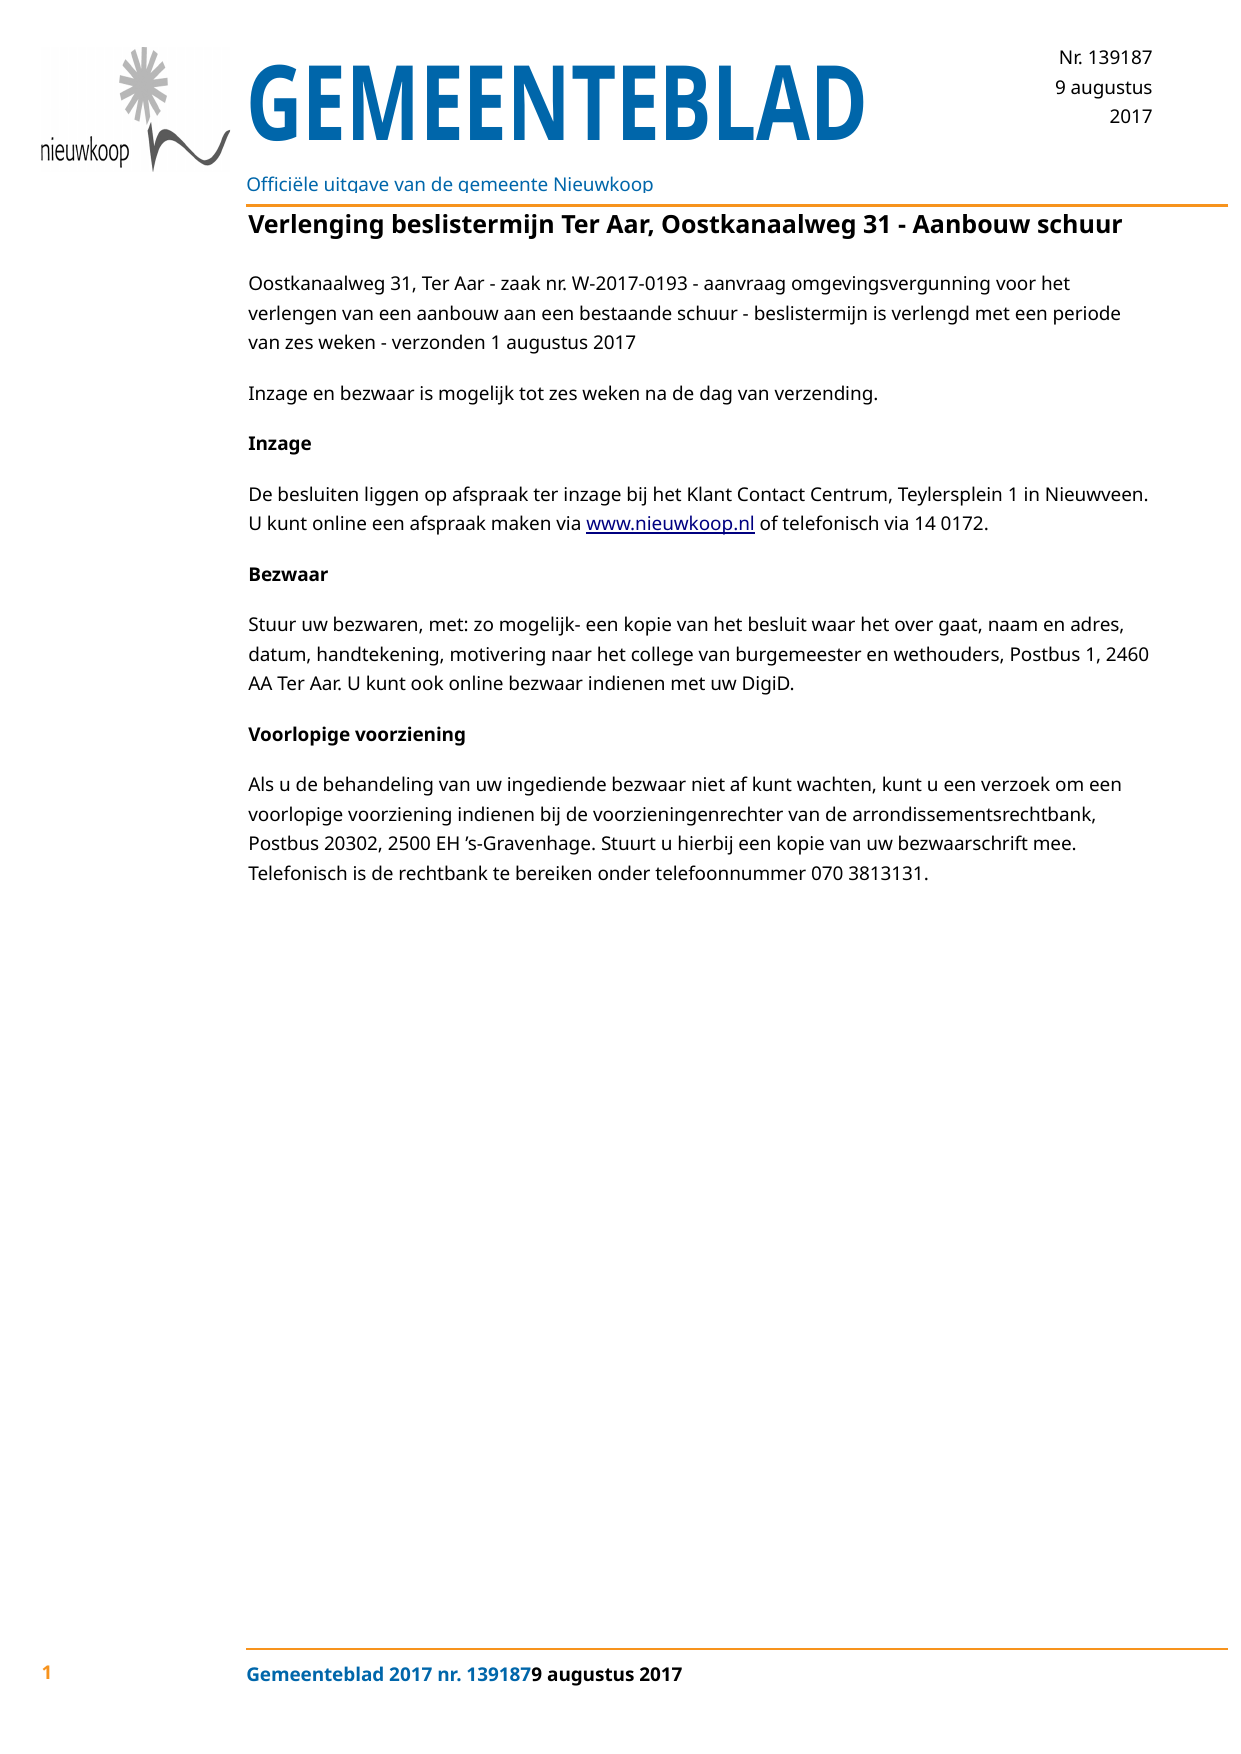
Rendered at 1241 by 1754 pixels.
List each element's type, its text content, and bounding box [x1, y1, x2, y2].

text Verlenging beslistermijn Ter Aar, Oostkanaalweg 31 - Aanbouw schuur [248, 207, 1152, 241]
text De besluiten liggen op afspraak ter inzage bij het Klant Contact Centrum, Teylersplein 1 in Nieuwveen. U kunt online een afspraak maken via www.nieuwkoop.nl of telefonisch via 14 0172. [248, 481, 1152, 536]
text Bezwaar [248, 561, 1152, 586]
text Oostkanaalweg 31, Ter Aar - zaak nr. W-2017-0193 - aanvraag omgevingsvergunning voor het verlengen van een aanbouw aan een bestaande schuur - beslistermijn is verlengd met een periode van zes weken - verzonden 1 augustus 2017 [248, 270, 1152, 355]
text Inzage en bezwaar is mogelijk tot zes weken na de dag van verzending. [248, 380, 1152, 406]
text Voorlopige voorziening [248, 721, 1152, 746]
picture [41, 47, 231, 172]
text Als u de behandeling van uw ingediende bezwaar niet af kunt wachten, kunt u een verzoek om een voorlopige voorziening indienen bij de voorzieningenrechter van de arrondissementsrechtbank, Postbus 20302, 2500 EH ’s-Gravenhage. Stuurt u hierbij een kopie van uw bezwaarschrift mee. Telefonisch is de rechtbank te bereiken onder telefoonnummer 070 3813131. [248, 771, 1152, 886]
text Inzage [248, 430, 1152, 456]
text Stuur uw bezwaren, met: zo mogelijk- een kopie van het besluit waar het over gaat, naam en adres, datum, handtekening, motivering naar het college van burgemeester en wethouders, Postbus 1, 2460 AA Ter Aar. U kunt ook online bezwaar indienen met uw DigiD. [248, 611, 1152, 696]
